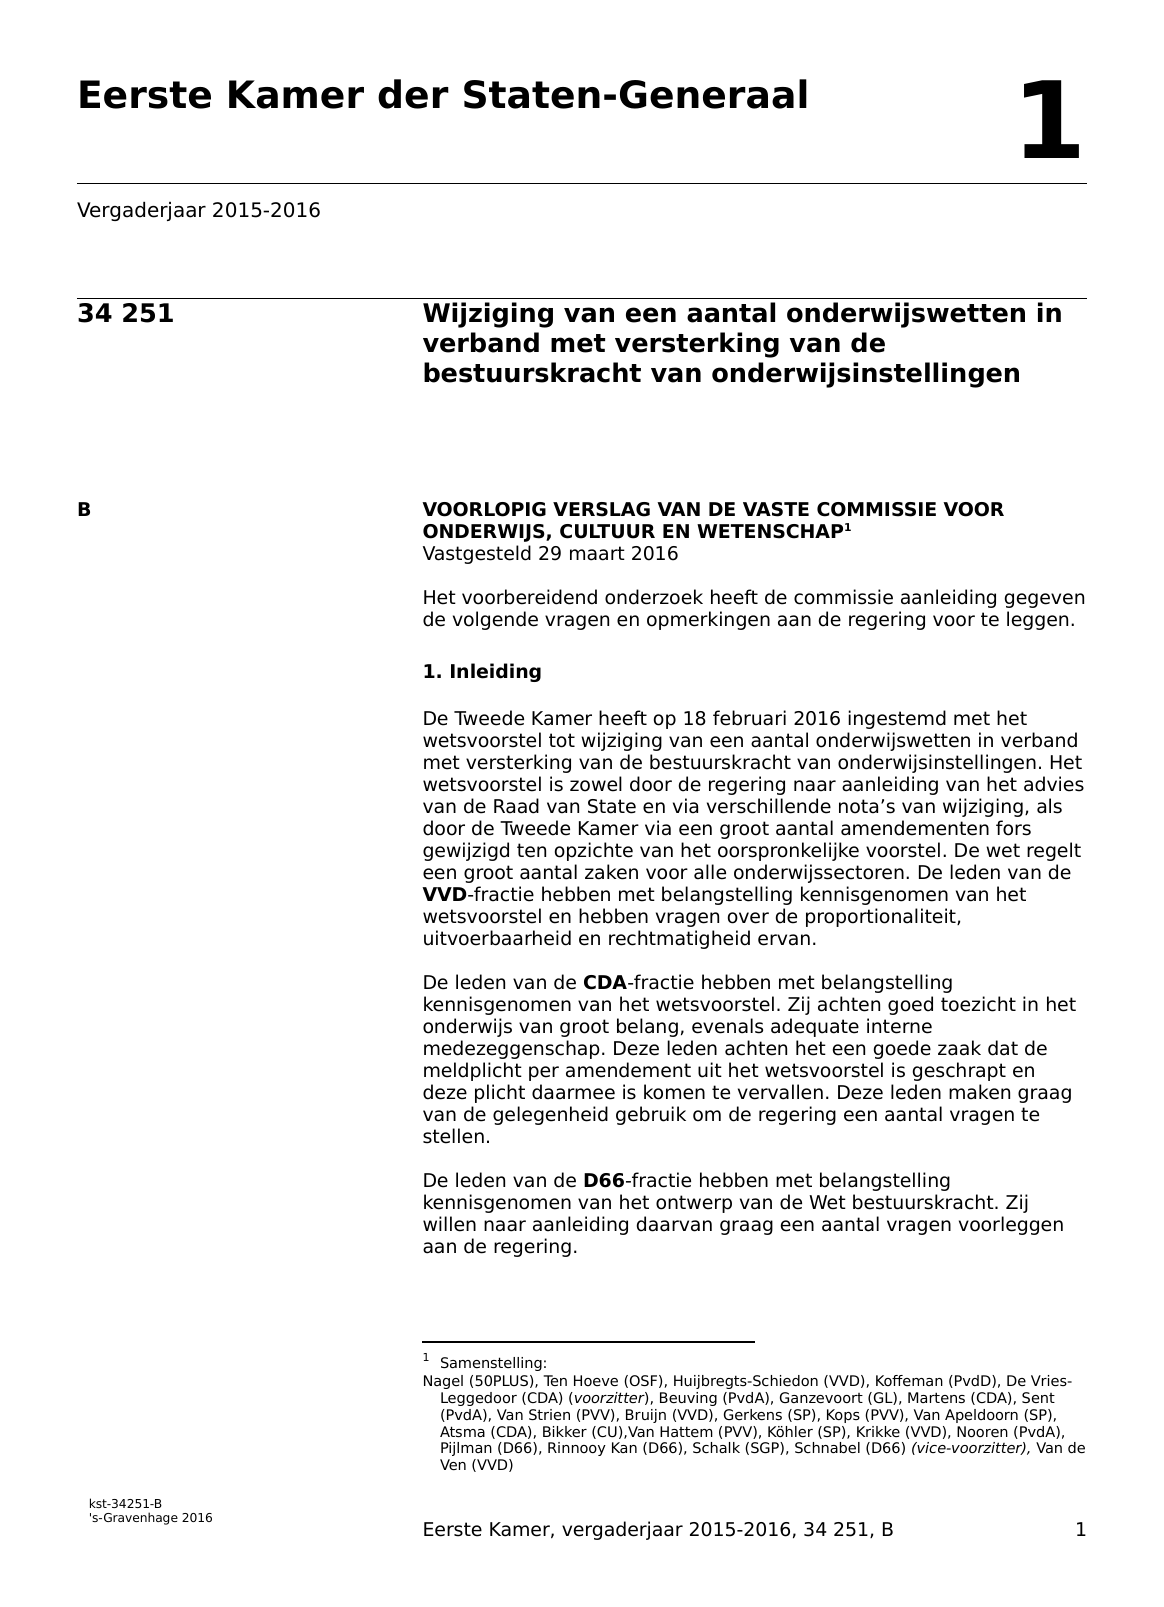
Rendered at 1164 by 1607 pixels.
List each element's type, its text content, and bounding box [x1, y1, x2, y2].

text Vastgesteld 29 maart 2016 [422, 543, 1087, 565]
text De leden van de CDA-fractie hebben met belangstelling kennisgenomen van het wetsvoorstel. Zij achten goed toezicht in het onderwijs van groot belang, evenals adequate interne medezeggenschap. Deze leden achten het een goede zaak dat de meldplicht per amendement uit het wetsvoorstel is geschrapt en deze plicht daarmee is komen te vervallen. Deze leden maken graag van de gelegenheid gebruik om de regering een aantal vragen te stellen. [422, 972, 1087, 1148]
text De Tweede Kamer heeft op 18 februari 2016 ingestemd met het wetsvoorstel tot wijziging van een aantal onderwijswetten in verband met versterking van de bestuurskracht van onderwijsinstellingen. Het wetsvoorstel is zowel door de regering naar aanleiding van het advies van de Raad van State en via verschillende nota’s van wijziging, als door de Tweede Kamer via een groot aantal amendementen fors gewijzigd ten opzichte van het oorspronkelijke voorstel. De wet regelt een groot aantal zaken voor alle onderwijssectoren. De leden van de VVD-fractie hebben met belangstelling kennisgenomen van het wetsvoorstel en hebben vragen over de proportionaliteit, uitvoerbaarheid en rechtmatigheid ervan. [422, 708, 1087, 950]
table_cell Vergaderjaar 2015-2016 [77, 184, 1087, 298]
text De leden van de D66-fractie hebben met belangstelling kennisgenomen van het ontwerp van de Wet bestuurskracht. Zij willen naar aanleiding daarvan graag een aantal vragen voorleggen aan de regering. [422, 1170, 1087, 1258]
table_header 1 [886, 59, 1087, 183]
text kst-34251-B [88, 1497, 323, 1511]
text Samenstelling: [422, 1351, 1087, 1373]
table_header Eerste Kamer der Staten-Generaal [77, 59, 886, 183]
text Nagel (50PLUS), Ten Hoeve (OSF), Huijbregts-Schiedon (VVD), Koffeman (PvdD), De Vries-Leggedoor (CDA) (voorzitter), Beuving (PvdA), Ganzevoort (GL), Martens (CDA), Sent (PvdA), Van Strien (PVV), Bruijn (VVD), Gerkens (SP), Kops (PVV), Van Apeldoorn (SP), Atsma (CDA), Bikker (CU),Van Hattem (PVV), Köhler (SP), Krikke (VVD), Nooren (PvdA), Pijlman (D66), Rinnooy Kan (D66), Schalk (SGP), Schnabel (D66) (vice-voorzitter), Van de Ven (VVD) [422, 1373, 1087, 1474]
text 's-Gravenhage 2016 [88, 1511, 323, 1525]
subtitle 1. Inleiding [422, 661, 1087, 683]
subtitle B VOORLOPIG VERSLAG VAN DE VASTE COMMISSIE VOOR ONDERWIJS, CULTUUR EN WETENSCHAP [77, 499, 1087, 543]
subtitle 34 251 Wijziging van een aantal onderwijswetten in verband met versterking van de bestuurskracht van onderwijsinstellingen [77, 299, 1087, 388]
text Het voorbereidend onderzoek heeft de commissie aanleiding gegeven de volgende vragen en opmerkingen aan de regering voor te leggen. [422, 587, 1087, 631]
